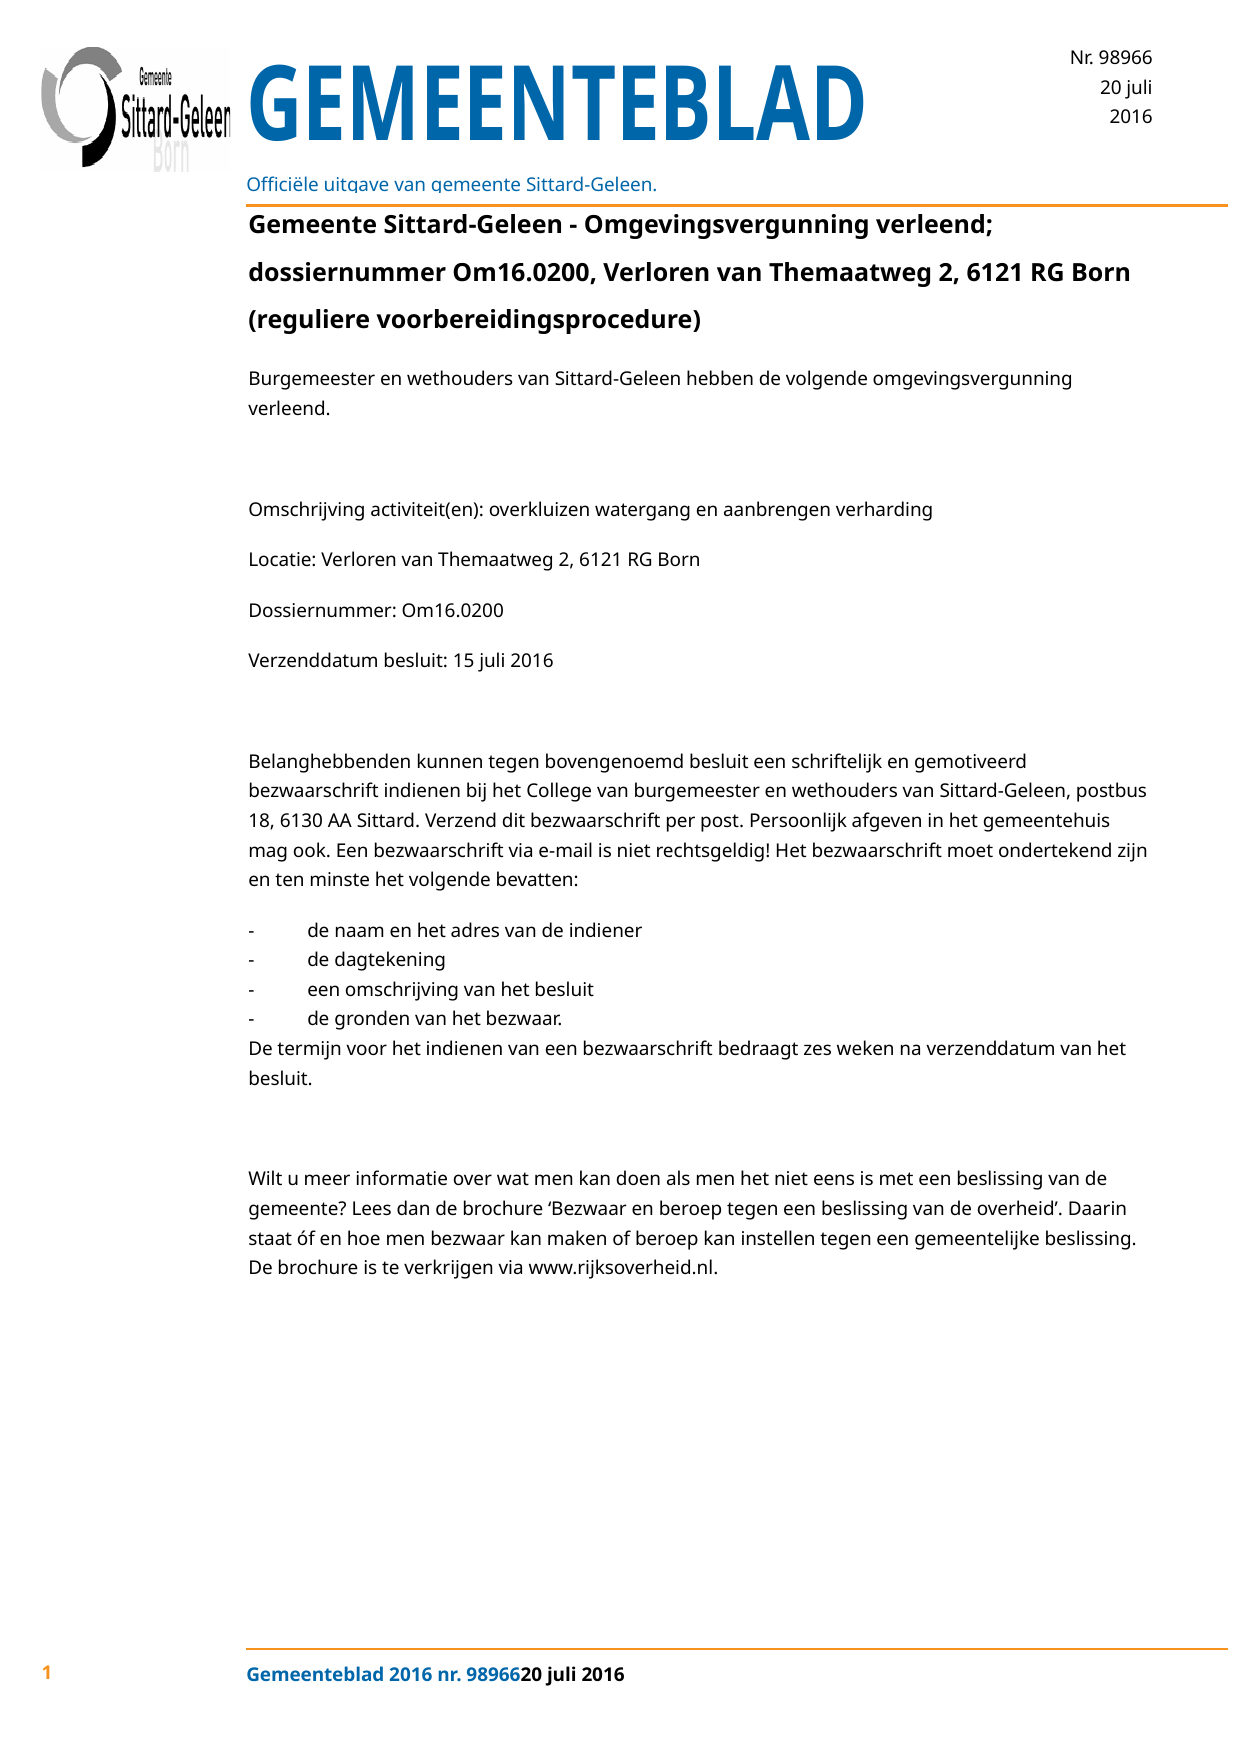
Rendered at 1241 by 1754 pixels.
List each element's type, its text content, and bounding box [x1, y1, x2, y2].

text Verzenddatum besluit: 15 juli 2016 [248, 647, 1152, 673]
text Burgemeester en wethouders van Sittard-Geleen hebben de volgende omgevingsvergunning verleend. [248, 366, 1152, 421]
text De termijn voor het indienen van een bezwaarschrift bedraagt zes weken na verzenddatum van het besluit. [248, 1035, 1152, 1090]
text Omschrijving activiteit(en): overkluizen watergang en aanbrengen verharding [248, 496, 1152, 522]
text Belanghebbenden kunnen tegen bovengenoemd besluit een schriftelijk en gemotiveerd bezwaarschrift indienen bij het College van burgemeester en wethouders van Sittard-Geleen, postbus 18, 6130 AA Sittard. Verzend dit bezwaarschrift per post. Persoonlijk afgeven in het gemeentehuis mag ook. Een bezwaarschrift via e-mail is niet rechtsgeldig! Het bezwaarschrift moet ondertekend zijn en ten minste het volgende bevatten: [248, 748, 1152, 892]
text Gemeente Sittard-Geleen - Omgevingsvergunning verleend; dossiernummer Om16.0200, Verloren van Themaatweg 2, 6121 RG Born (reguliere voorbereidingsprocedure) [248, 207, 1152, 336]
text Locatie: Verloren van Themaatweg 2, 6121 RG Born [248, 546, 1152, 572]
text Dossiernummer: Om16.0200 [248, 597, 1152, 622]
list een omschrijving van het besluit [248, 976, 1152, 1002]
list de dagtekening [248, 946, 1152, 972]
text Wilt u meer informatie over wat men kan doen als men het niet eens is met een beslissing van de gemeente? Lees dan de brochure ‘Bezwaar en beroep tegen een beslissing van de overheid’. Daarin staat óf en hoe men bezwaar kan maken of beroep kan instellen tegen een gemeentelijke beslissing. De brochure is te verkrijgen via www.rijksoverheid.nl. [248, 1166, 1152, 1280]
list de gronden van het bezwaar. [248, 1006, 1152, 1031]
picture [41, 47, 231, 172]
list de naam en het adres van de indiener [248, 917, 1152, 942]
